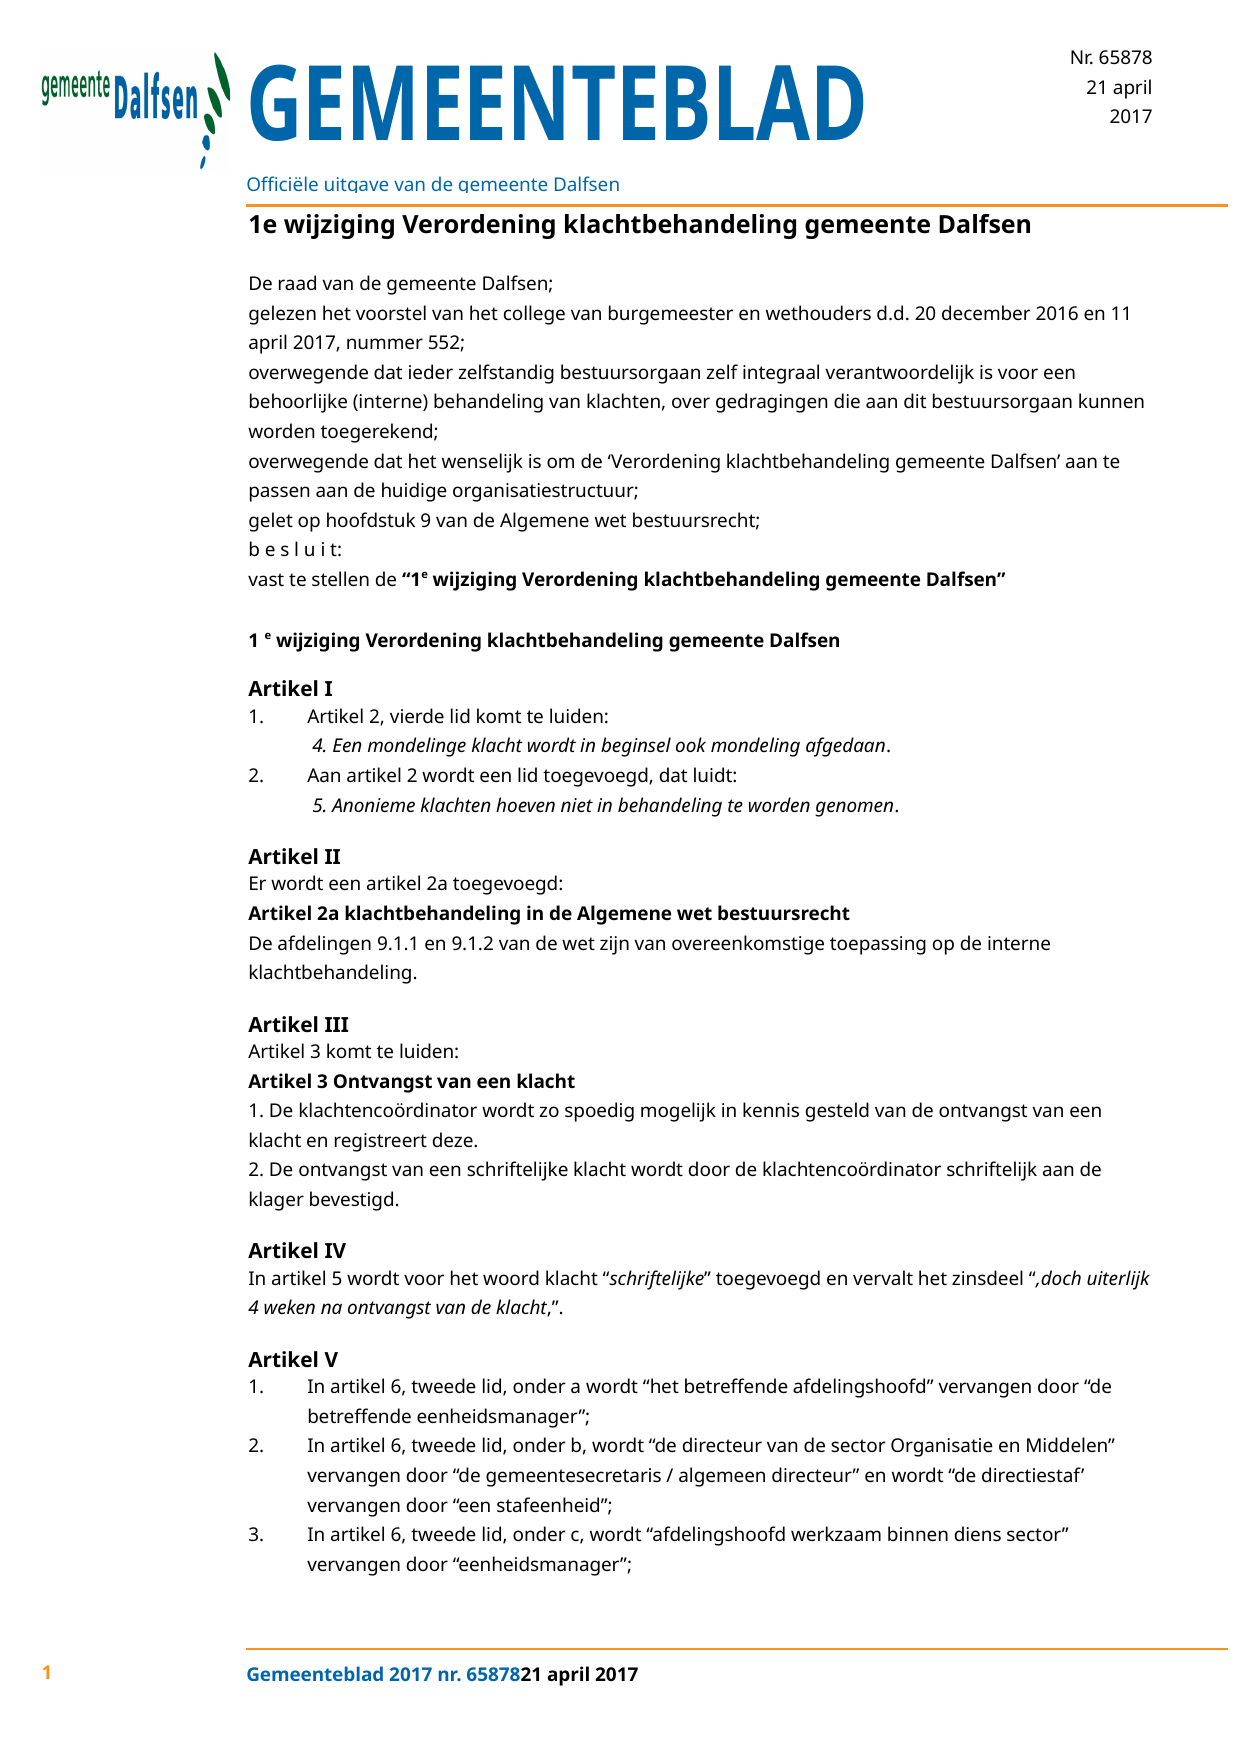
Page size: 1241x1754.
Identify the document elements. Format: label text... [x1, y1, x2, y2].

text vast te stellen de “1e wijziging Verordening klachtbehandeling gemeente Dalfsen” [248, 566, 1152, 592]
text Artikel 2a klachtbehandeling in de Algemene wet bestuursrecht [248, 900, 1152, 926]
text Artikel II [248, 842, 1152, 871]
picture [41, 47, 231, 172]
text Artikel I [248, 674, 1152, 703]
text gelezen het voorstel van het college van burgemeester en wethouders d.d. 20 december 2016 en 11 april 2017, nummer 552; [248, 300, 1152, 355]
text Artikel III [248, 1010, 1152, 1038]
text overwegende dat ieder zelfstandig bestuursorgaan zelf integraal verantwoordelijk is voor een behoorlijke (interne) behandeling van klachten, over gedragingen die aan dit bestuursorgaan kunnen worden toegerekend; [248, 359, 1152, 444]
text 1e wijziging Verordening klachtbehandeling gemeente Dalfsen [248, 207, 1152, 241]
text 1 e wijziging Verordening klachtbehandeling gemeente Dalfsen [248, 625, 1152, 654]
text 1. De klachtencoördinator wordt zo spoedig mogelijk in kennis gesteld van de ontvangst van een klacht en registreert deze. [248, 1097, 1152, 1153]
list In artikel 6, tweede lid, onder c, wordt “afdelingshoofd werkzaam binnen diens sector” vervangen door “eenheidsmanager”; [248, 1521, 1152, 1577]
text De afdelingen 9.1.1 en 9.1.2 van de wet zijn van overeenkomstige toepassing op de interne klachtbehandeling. [248, 930, 1152, 985]
list Artikel 2, vierde lid komt te luiden: [248, 703, 1152, 729]
text 2. De ontvangst van een schriftelijke klacht wordt door de klachtencoördinator schriftelijk aan de klager bevestigd. [248, 1157, 1152, 1212]
text Artikel V [248, 1345, 1152, 1373]
text Artikel 3 Ontvangst van een klacht [248, 1068, 1152, 1093]
list 4. Een mondelinge klacht wordt in beginsel ook mondeling afgedaan. [248, 733, 1152, 758]
list In artikel 6, tweede lid, onder a wordt “het betreffende afdelingshoofd” vervangen door “de betreffende eenheidsmanager”; [248, 1373, 1152, 1429]
list In artikel 6, tweede lid, onder b, wordt “de directeur van de sector Organisatie en Middelen” vervangen door “de gemeentesecretaris / algemeen directeur” en wordt “de directiestaf’ vervangen door “een stafeenheid”; [248, 1433, 1152, 1517]
text b e s l u i t: [248, 537, 1152, 562]
list Aan artikel 2 wordt een lid toegevoegd, dat luidt: [248, 762, 1152, 788]
text Artikel 3 komt te luiden: [248, 1038, 1152, 1064]
text Er wordt een artikel 2a toegevoegd: [248, 871, 1152, 896]
text overwegende dat het wenselijk is om de ‘Verordening klachtbehandeling gemeente Dalfsen’ aan te passen aan de huidige organisatiestructuur; [248, 448, 1152, 503]
text In artikel 5 wordt voor het woord klacht “schriftelijke” toegevoegd en vervalt het zinsdeel “,doch uiterlijk 4 weken na ontvangst van de klacht,”. [248, 1265, 1152, 1320]
list 5. Anonieme klachten hoeven niet in behandeling te worden genomen. [248, 792, 1152, 817]
text De raad van de gemeente Dalfsen; [248, 270, 1152, 296]
text gelet op hoofdstuk 9 van de Algemene wet bestuursrecht; [248, 507, 1152, 533]
text Artikel IV [248, 1237, 1152, 1265]
